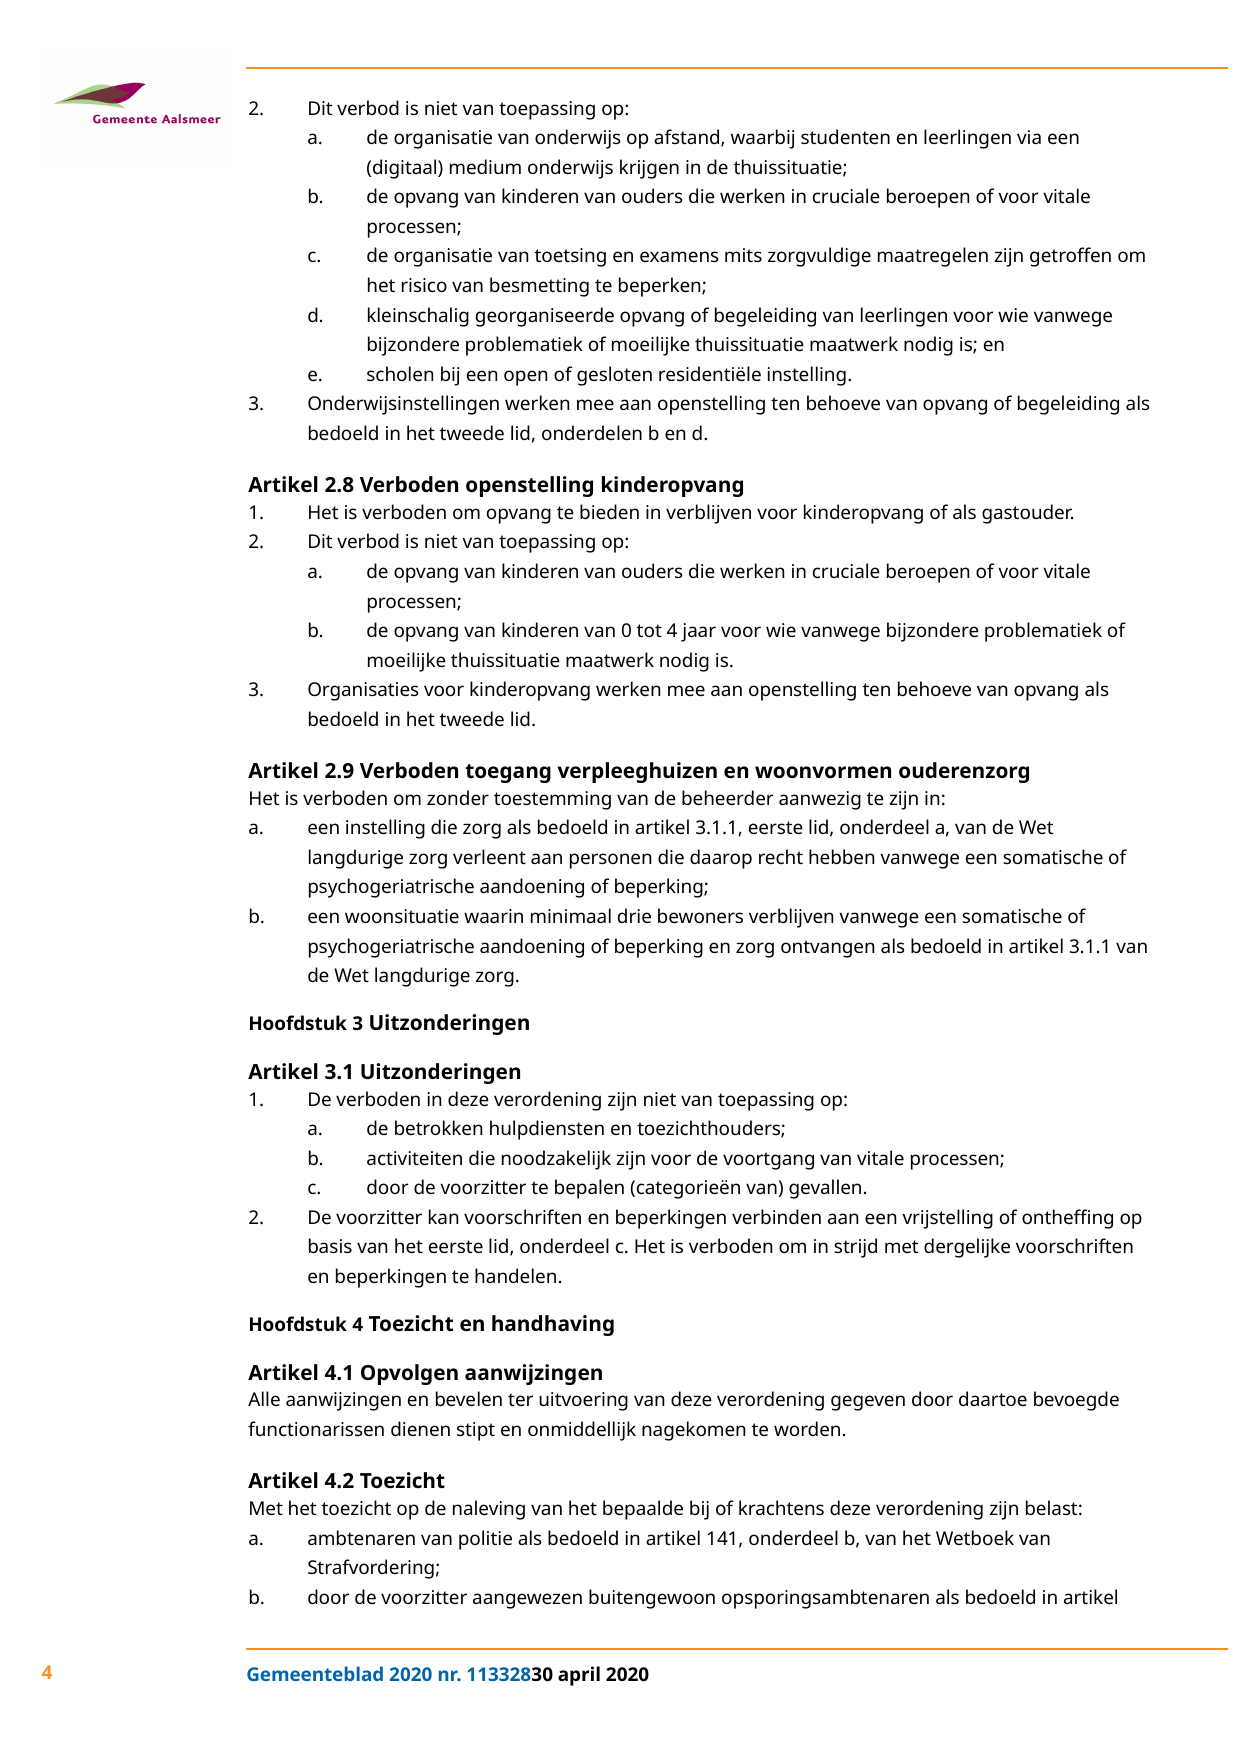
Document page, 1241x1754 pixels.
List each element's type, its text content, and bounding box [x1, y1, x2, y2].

list de opvang van kinderen van 0 tot 4 jaar voor wie vanwege bijzondere problematiek of moeilijke thuissituatie maatwerk nodig is. [307, 617, 1152, 673]
text Artikel 3.1 Uitzonderingen [248, 1057, 1152, 1086]
list door de voorzitter aangewezen buitengewoon opsporingsambtenaren als bedoeld in artikel [248, 1584, 1152, 1609]
list scholen bij een open of gesloten residentiële instelling. [307, 361, 1152, 387]
list een woonsituatie waarin minimaal drie bewoners verblijven vanwege een somatische of psychogeriatrische aandoening of beperking en zorg ontvangen als bedoeld in artikel 3.1.1 van de Wet langdurige zorg. [248, 903, 1152, 988]
list een instelling die zorg als bedoeld in artikel 3.1.1, eerste lid, onderdeel a, van de Wet langdurige zorg verleent aan personen die daarop recht hebben vanwege een somatische of psychogeriatrische aandoening of beperking; [248, 814, 1152, 899]
text Artikel 2.9 Verboden toegang verpleeghuizen en woonvormen ouderenzorg [248, 757, 1152, 785]
list Organisaties voor kinderopvang werken mee aan openstelling ten behoeve van opvang als bedoeld in het tweede lid. [248, 677, 1152, 732]
list Onderwijsinstellingen werken mee aan openstelling ten behoeve van opvang of begeleiding als bedoeld in het tweede lid, onderdelen b en d. [248, 391, 1152, 446]
list de betrokken hulpdiensten en toezichthouders; [307, 1115, 1152, 1141]
text Met het toezicht op de naleving van het bepaalde bij of krachtens deze verordening zijn belast: [248, 1495, 1152, 1521]
list de organisatie van toetsing en examens mits zorgvuldige maatregelen zijn getroffen om het risico van besmetting te beperken; [307, 243, 1152, 298]
text Artikel 4.1 Opvolgen aanwijzingen [248, 1358, 1152, 1387]
picture [41, 47, 231, 172]
list Het is verboden om opvang te bieden in verblijven voor kinderopvang of als gastouder. [248, 499, 1152, 525]
list de organisatie van onderwijs op afstand, waarbij studenten en leerlingen via een (digitaal) medium onderwijs krijgen in de thuissituatie; [307, 124, 1152, 180]
text Artikel 2.8 Verboden openstelling kinderopvang [248, 471, 1152, 499]
list Dit verbod is niet van toepassing op: [248, 95, 1152, 121]
list door de voorzitter te bepalen (categorieën van) gevallen. [307, 1174, 1152, 1200]
list de opvang van kinderen van ouders die werken in cruciale beroepen of voor vitale processen; [307, 183, 1152, 239]
text Alle aanwijzingen en bevelen ter uitvoering van deze verordening gegeven door daartoe bevoegde functionarissen dienen stipt en onmiddellijk nagekomen te worden. [248, 1387, 1152, 1442]
list ambtenaren van politie als bedoeld in artikel 141, onderdeel b, van het Wetboek van Strafvordering; [248, 1525, 1152, 1580]
list De voorzitter kan voorschriften en beperkingen verbinden aan een vrijstelling of ontheffing op basis van het eerste lid, onderdeel c. Het is verboden om in strijd met dergelijke voorschriften en beperkingen te handelen. [248, 1204, 1152, 1289]
text Artikel 4.2 Toezicht [248, 1467, 1152, 1495]
list de opvang van kinderen van ouders die werken in cruciale beroepen of voor vitale processen; [307, 558, 1152, 613]
list kleinschalig georganiseerde opvang of begeleiding van leerlingen voor wie vanwege bijzondere problematiek of moeilijke thuissituatie maatwerk nodig is; en [307, 302, 1152, 357]
text Hoofdstuk 4 Toezicht en handhaving [248, 1309, 1152, 1337]
text Hoofdstuk 3 Uitzonderingen [248, 1008, 1152, 1037]
list Dit verbod is niet van toepassing op: [248, 529, 1152, 554]
list De verboden in deze verordening zijn niet van toepassing op: [248, 1086, 1152, 1112]
text Het is verboden om zonder toestemming van de beheerder aanwezig te zijn in: [248, 785, 1152, 811]
list activiteiten die noodzakelijk zijn voor de voortgang van vitale processen; [307, 1145, 1152, 1171]
